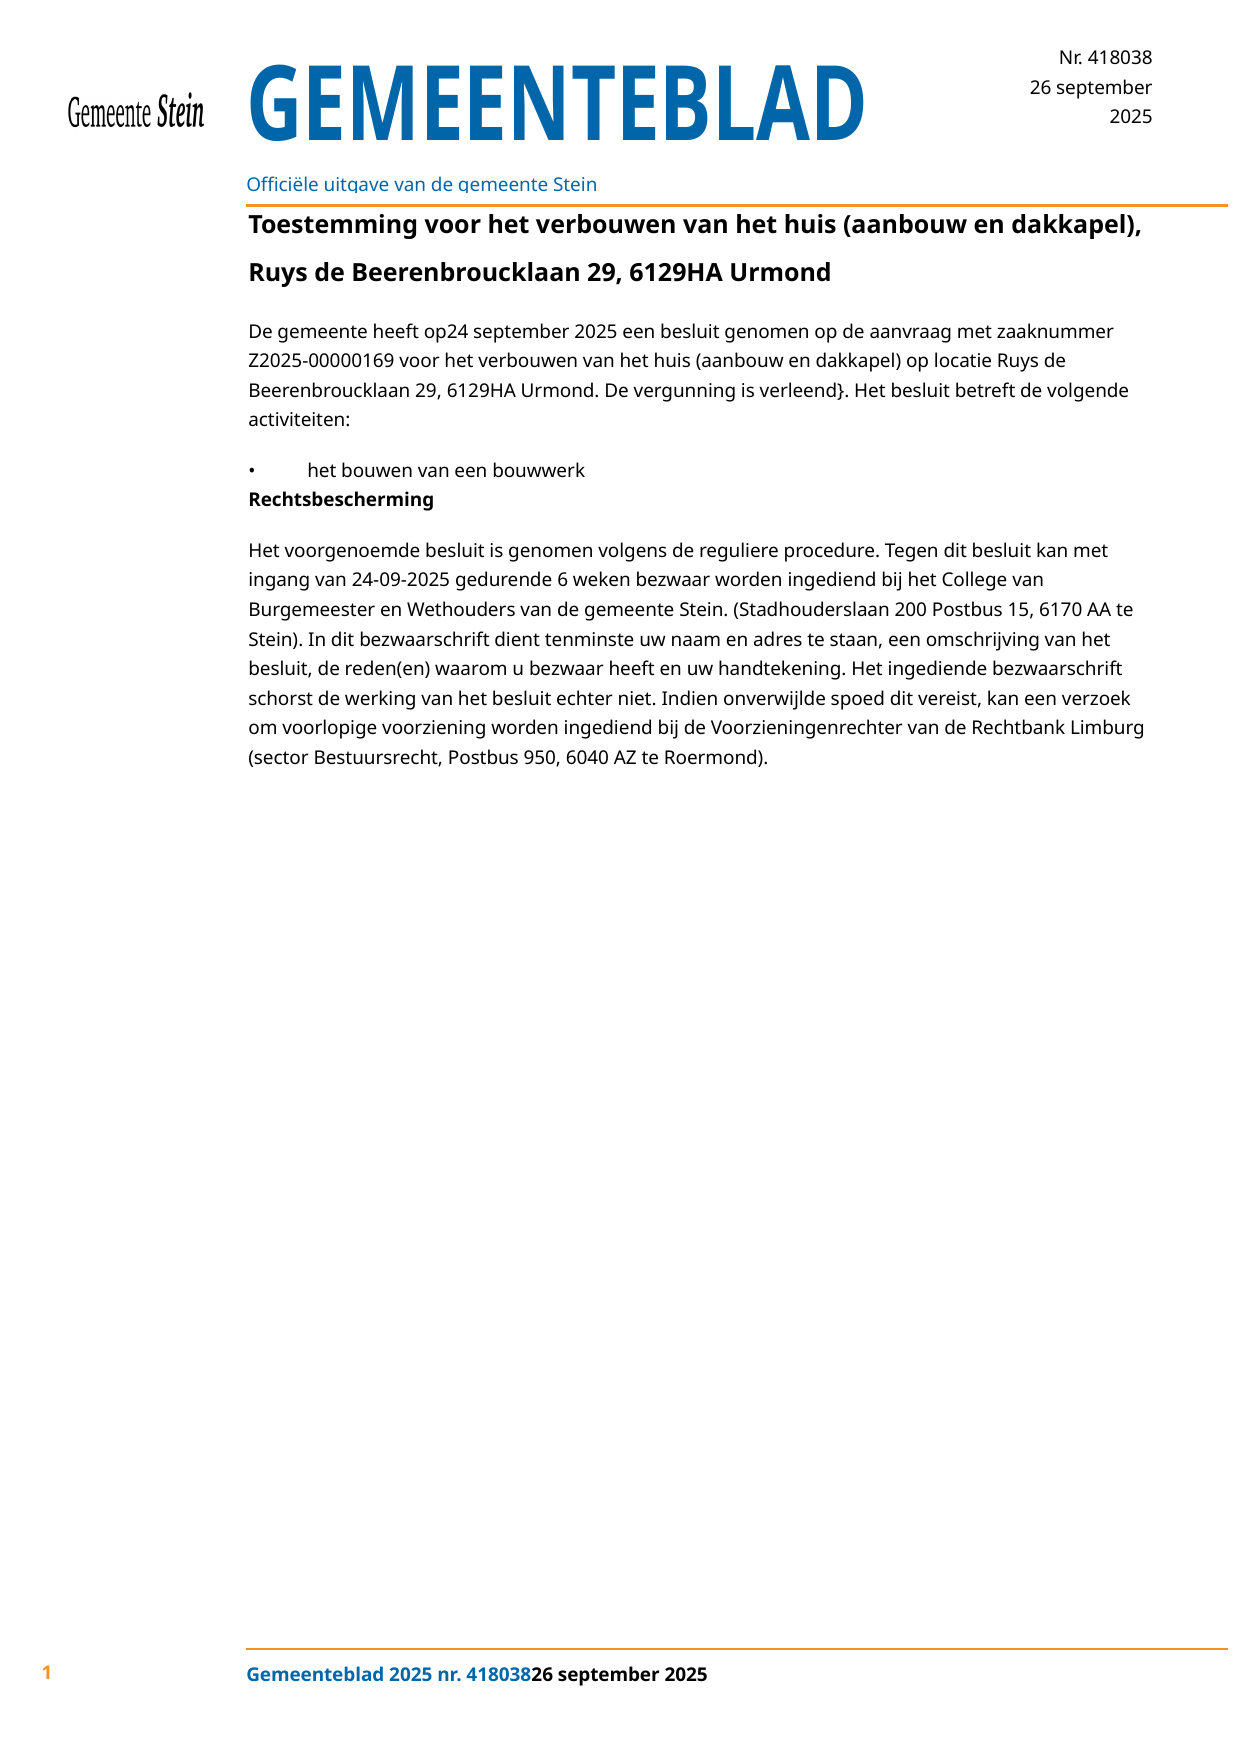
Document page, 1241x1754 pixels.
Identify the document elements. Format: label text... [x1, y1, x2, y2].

text Rechtsbescherming [248, 487, 1152, 512]
text De gemeente heeft op24 september 2025 een besluit genomen op de aanvraag met zaaknummer Z2025-00000169 voor het verbouwen van het huis (aanbouw en dakkapel) op locatie Ruys de Beerenbroucklaan 29, 6129HA Urmond. De vergunning is verleend}. Het besluit betreft de volgende activiteiten: [248, 318, 1152, 432]
picture [41, 47, 231, 172]
list het bouwen van een bouwwerk [248, 457, 1152, 483]
text Het voorgenoemde besluit is genomen volgens de reguliere procedure. Tegen dit besluit kan met ingang van 24-09-2025 gedurende 6 weken bezwaar worden ingediend bij het College van Burgemeester en Wethouders van de gemeente Stein. (Stadhouderslaan 200 Postbus 15, 6170 AA te Stein). In dit bezwaarschrift dient tenminste uw naam en adres te staan, een omschrijving van het besluit, de reden(en) waarom u bezwaar heeft en uw handtekening. Het ingediende bezwaarschrift schorst de werking van het besluit echter niet. Indien onverwijlde spoed dit vereist, kan een verzoek om voorlopige voorziening worden ingediend bij de Voorzieningenrechter van de Rechtbank Limburg (sector Bestuursrecht, Postbus 950, 6040 AZ te Roermond). [248, 537, 1152, 770]
text Toestemming voor het verbouwen van het huis (aanbouw en dakkapel), Ruys de Beerenbroucklaan 29, 6129HA Urmond [248, 207, 1152, 288]
